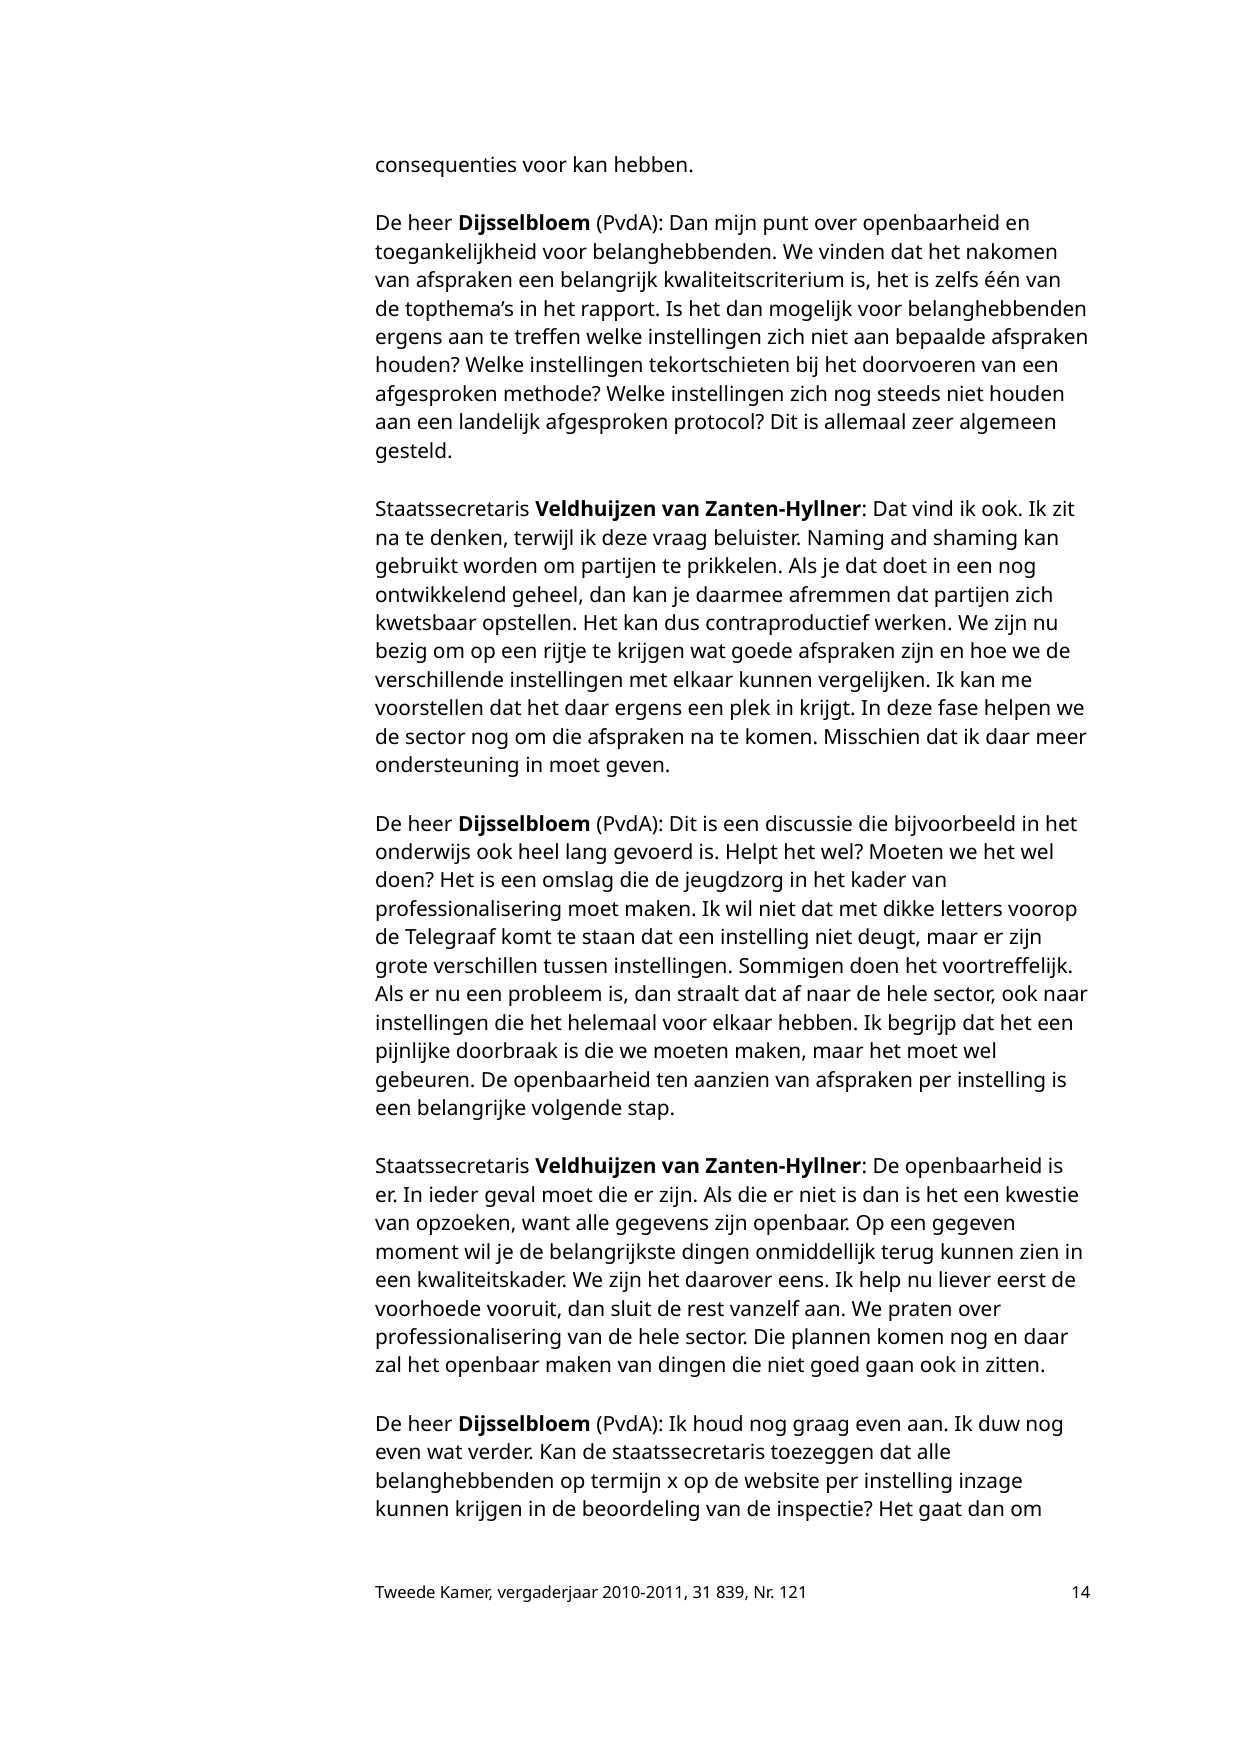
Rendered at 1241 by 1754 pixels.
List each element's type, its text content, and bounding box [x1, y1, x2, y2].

text Staatssecretaris Veldhuijzen van Zanten-Hyllner: De openbaarheid is er. In ieder geval moet die er zijn. Als die er niet is dan is het een kwestie van opzoeken, want alle gegevens zijn openbaar. Op een gegeven moment wil je de belangrijkste dingen onmiddellijk terug kunnen zien in een kwaliteitskader. We zijn het daarover eens. Ik help nu liever eerst de voorhoede vooruit, dan sluit de rest vanzelf aan. We praten over professionalisering van de hele sector. Die plannen komen nog en daar zal het openbaar maken van dingen die niet goed gaan ook in zitten. [375, 1152, 1090, 1379]
text De heer Dijsselbloem (PvdA): Ik houd nog graag even aan. Ik duw nog even wat verder. Kan de staatssecretaris toezeggen dat alle belanghebbenden op termijn x op de website per instelling inzage kunnen krijgen in de beoordeling van de inspectie? Het gaat dan om [375, 1409, 1090, 1523]
text De heer Dijsselbloem (PvdA): Dan mijn punt over openbaarheid en toegankelijkheid voor belanghebbenden. We vinden dat het nakomen van afspraken een belangrijk kwaliteitscriterium is, het is zelfs één van de topthema’s in het rapport. Is het dan mogelijk voor belanghebbenden ergens aan te treffen welke instellingen zich niet aan bepaalde afspraken houden? Welke instellingen tekortschieten bij het doorvoeren van een afgesproken methode? Welke instellingen zich nog steeds niet houden aan een landelijk afgesproken protocol? Dit is allemaal zeer algemeen gesteld. [375, 208, 1090, 464]
text Staatssecretaris Veldhuijzen van Zanten-Hyllner: Dat vind ik ook. Ik zit na te denken, terwijl ik deze vraag beluister. Naming and shaming kan gebruikt worden om partijen te prikkelen. Als je dat doet in een nog ontwikkelend geheel, dan kan je daarmee afremmen dat partijen zich kwetsbaar opstellen. Het kan dus contraproductief werken. We zijn nu bezig om op een rijtje te krijgen wat goede afspraken zijn en hoe we de verschillende instellingen met elkaar kunnen vergelijken. Ik kan me voorstellen dat het daar ergens een plek in krijgt. In deze fase helpen we de sector nog om die afspraken na te komen. Misschien dat ik daar meer ondersteuning in moet geven. [375, 494, 1090, 779]
text De heer Dijsselbloem (PvdA): Dit is een discussie die bijvoorbeeld in het onderwijs ook heel lang gevoerd is. Helpt het wel? Moeten we het wel doen? Het is een omslag die de jeugdzorg in het kader van professionalisering moet maken. Ik wil niet dat met dikke letters voorop de Telegraaf komt te staan dat een instelling niet deugt, maar er zijn grote verschillen tussen instellingen. Sommigen doen het voortreffelijk. Als er nu een probleem is, dan straalt dat af naar de hele sector, ook naar instellingen die het helemaal voor elkaar hebben. Ik begrijp dat het een pijnlijke doorbraak is die we moeten maken, maar het moet wel gebeuren. De openbaarheid ten aanzien van afspraken per instelling is een belangrijke volgende stap. [375, 809, 1090, 1122]
text consequenties voor kan hebben. [375, 150, 1090, 178]
